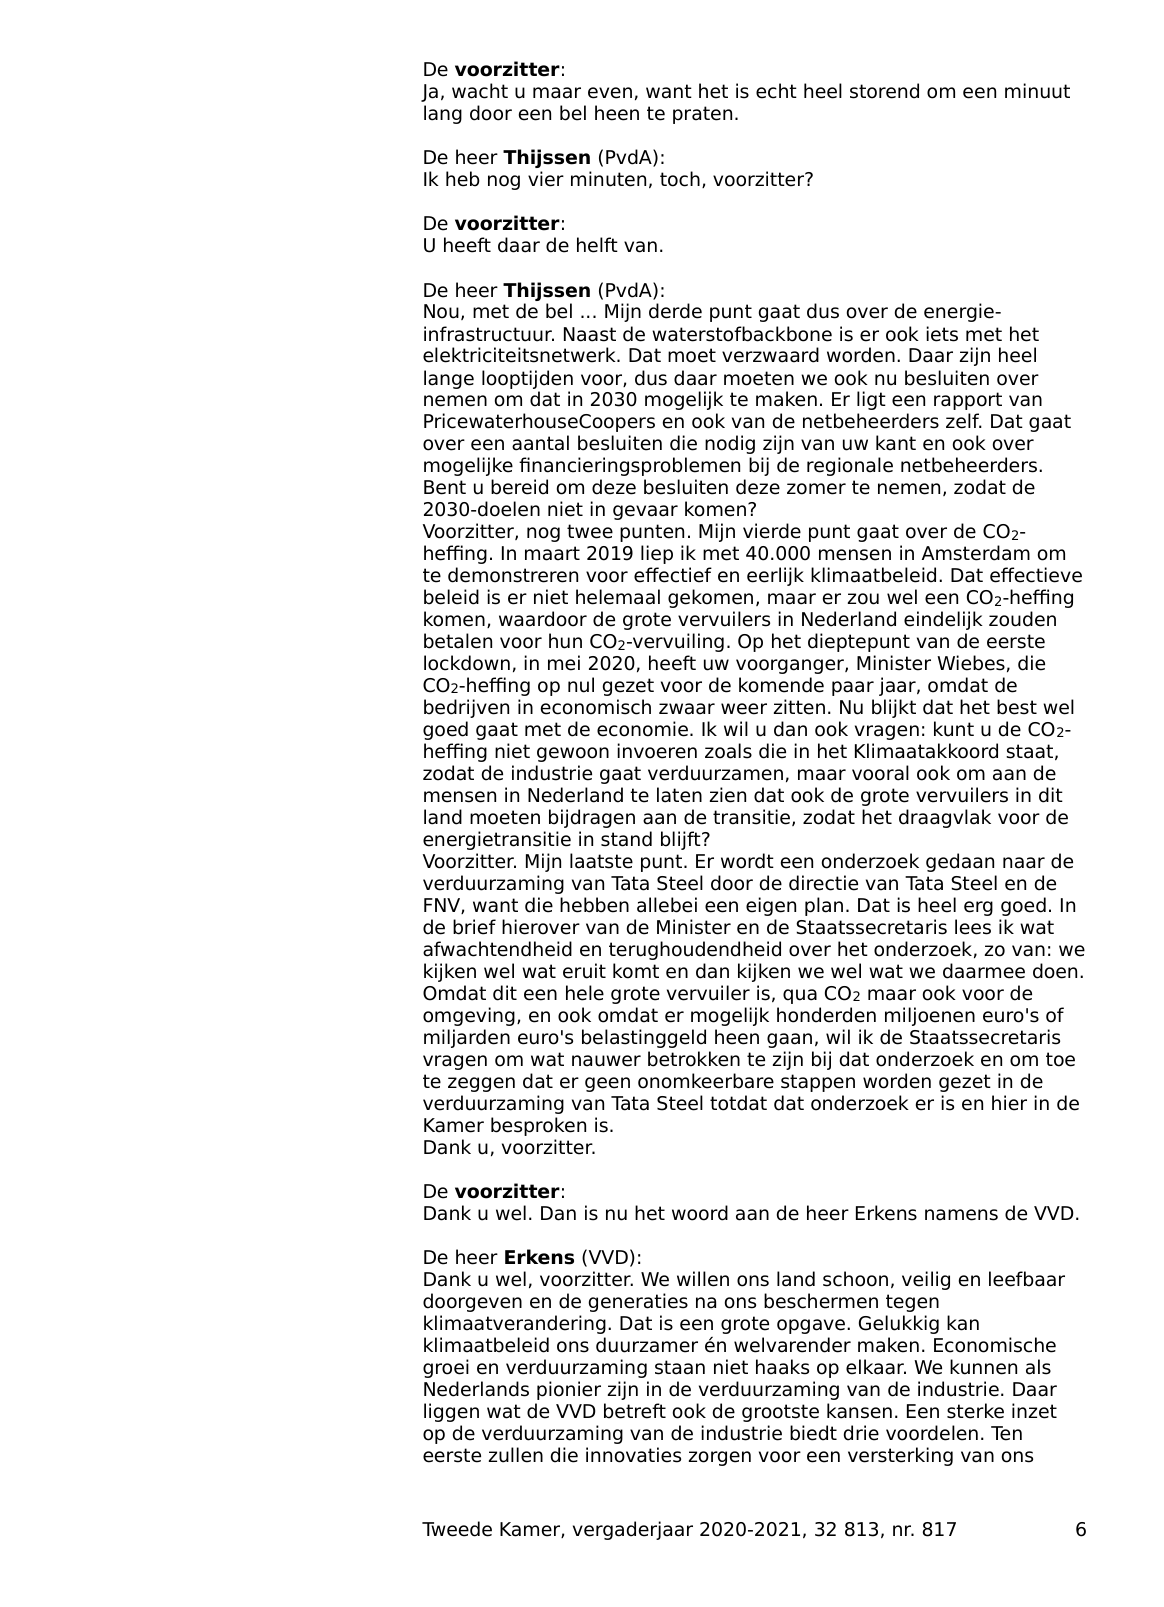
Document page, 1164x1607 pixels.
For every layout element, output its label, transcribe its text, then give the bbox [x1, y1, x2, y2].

text De voorzitter: [422, 213, 1087, 235]
text De heer Thijssen (PvdA): [422, 279, 1087, 301]
text Nou, met de bel ... Mijn derde punt gaat dus over de energie-infrastructuur. Naast de waterstofbackbone is er ook iets met het elektriciteitsnetwerk. Dat moet verzwaard worden. Daar zijn heel lange looptijden voor, dus daar moeten we ook nu besluiten over nemen om dat in 2030 mogelijk te maken. Er ligt een rapport van PricewaterhouseCoopers en ook van de netbeheerders zelf. Dat gaat over een aantal besluiten die nodig zijn van uw kant en ook over mogelijke financieringsproblemen bij de regionale netbeheerders. Bent u bereid om deze besluiten deze zomer te nemen, zodat de 2030-doelen niet in gevaar komen? [422, 301, 1087, 521]
text U heeft daar de helft van. [422, 235, 1087, 257]
text Voorzitter, nog twee punten. Mijn vierde punt gaat over de CO2-heffing. In maart 2019 liep ik met 40.000 mensen in Amsterdam om te demonstreren voor effectief en eerlijk klimaatbeleid. Dat effectieve beleid is er niet helemaal gekomen, maar er zou wel een CO2-heffing komen, waardoor de grote vervuilers in Nederland eindelijk zouden betalen voor hun CO2-vervuiling. Op het dieptepunt van de eerste lockdown, in mei 2020, heeft uw voorganger, Minister Wiebes, die CO2-heffing op nul gezet voor de komende paar jaar, omdat de bedrijven in economisch zwaar weer zitten. Nu blijkt dat het best wel goed gaat met de economie. Ik wil u dan ook vragen: kunt u de CO2-heffing niet gewoon invoeren zoals die in het Klimaatakkoord staat, zodat de industrie gaat verduurzamen, maar vooral ook om aan de mensen in Nederland te laten zien dat ook de grote vervuilers in dit land moeten bijdragen aan de transitie, zodat het draagvlak voor de energietransitie in stand blijft? [422, 521, 1087, 851]
text Dank u wel. Dan is nu het woord aan de heer Erkens namens de VVD. [422, 1203, 1087, 1225]
text Ik heb nog vier minuten, toch, voorzitter? [422, 169, 1087, 191]
text Voorzitter. Mijn laatste punt. Er wordt een onderzoek gedaan naar de verduurzaming van Tata Steel door de directie van Tata Steel en de FNV, want die hebben allebei een eigen plan. Dat is heel erg goed. In de brief hierover van de Minister en de Staatssecretaris lees ik wat afwachtendheid en terughoudendheid over het onderzoek, zo van: we kijken wel wat eruit komt en dan kijken we wel wat we daarmee doen. Omdat dit een hele grote vervuiler is, qua CO2 maar ook voor de omgeving, en ook omdat er mogelijk honderden miljoenen euro's of miljarden euro's belastinggeld heen gaan, wil ik de Staatssecretaris vragen om wat nauwer betrokken te zijn bij dat onderzoek en om toe te zeggen dat er geen onomkeerbare stappen worden gezet in de verduurzaming van Tata Steel totdat dat onderzoek er is en hier in de Kamer besproken is. [422, 851, 1087, 1137]
text De heer Erkens (VVD): [422, 1247, 1087, 1269]
text De voorzitter: [422, 59, 1087, 81]
text Ja, wacht u maar even, want het is echt heel storend om een minuut lang door een bel heen te praten. [422, 81, 1087, 125]
text De voorzitter: [422, 1181, 1087, 1203]
text Dank u wel, voorzitter. We willen ons land schoon, veilig en leefbaar doorgeven en de generaties na ons beschermen tegen klimaatverandering. Dat is een grote opgave. Gelukkig kan klimaatbeleid ons duurzamer én welvarender maken. Economische groei en verduurzaming staan niet haaks op elkaar. We kunnen als Nederlands pionier zijn in de verduurzaming van de industrie. Daar liggen wat de VVD betreft ook de grootste kansen. Een sterke inzet op de verduurzaming van de industrie biedt drie voordelen. Ten eerste zullen die innovaties zorgen voor een versterking van ons [422, 1269, 1087, 1467]
text De heer Thijssen (PvdA): [422, 147, 1087, 169]
text Dank u, voorzitter. [422, 1137, 1087, 1159]
